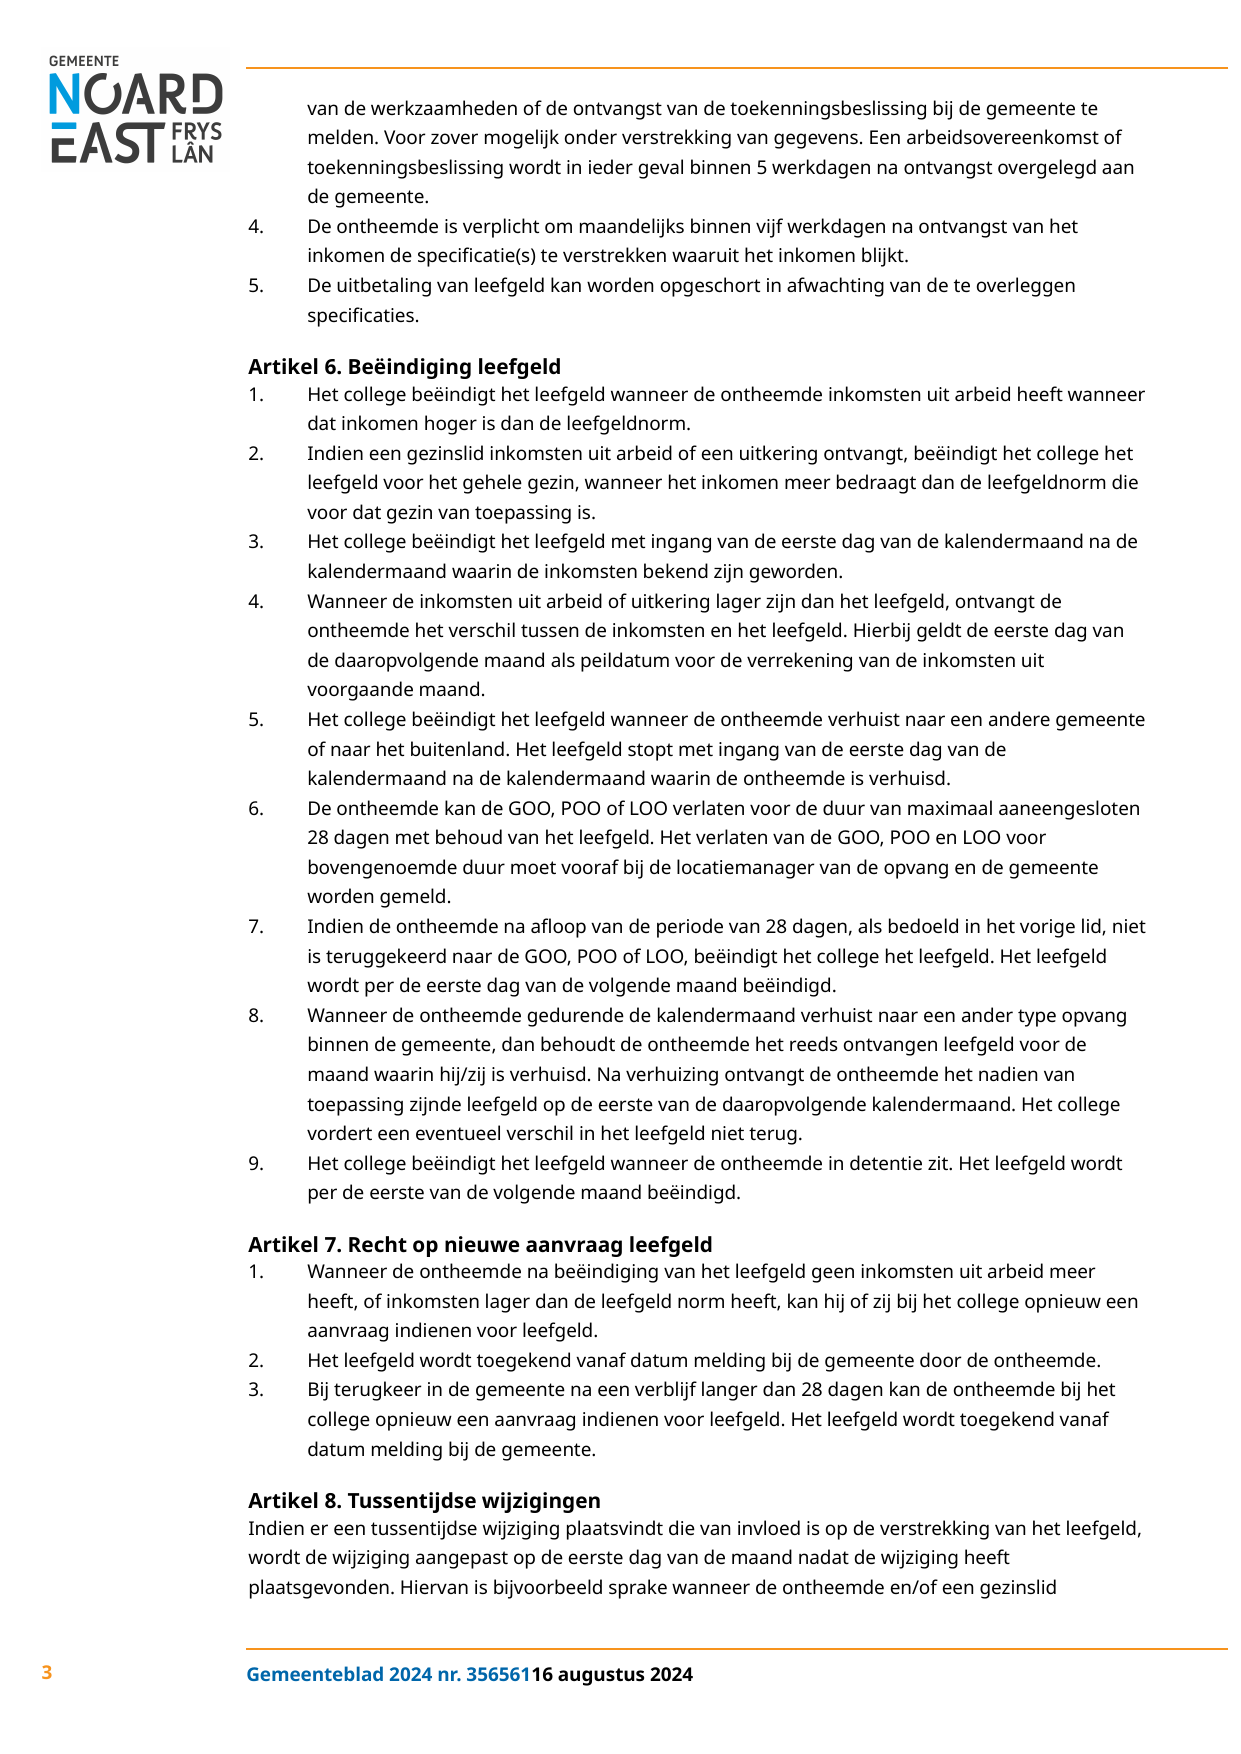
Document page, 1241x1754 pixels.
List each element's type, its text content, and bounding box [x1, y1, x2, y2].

list Wanneer de inkomsten uit arbeid of uitkering lager zijn dan het leefgeld, ontvangt de ontheemde het verschil tussen de inkomsten en het leefgeld. Hierbij geldt de eerste dag van de daaropvolgende maand als peildatum voor de verrekening van de inkomsten uit voorgaande maand. [248, 588, 1152, 702]
text Artikel 7. Recht op nieuwe aanvraag leefgeld [248, 1230, 1152, 1258]
list Bij terugkeer in de gemeente na een verblijf langer dan 28 dagen kan de ontheemde bij het college opnieuw een aanvraag indienen voor leefgeld. Het leefgeld wordt toegekend vanaf datum melding bij de gemeente. [248, 1377, 1152, 1462]
list Indien de ontheemde na afloop van de periode van 28 dagen, als bedoeld in het vorige lid, niet is teruggekeerd naar de GOO, POO of LOO, beëindigt het college het leefgeld. Het leefgeld wordt per de eerste dag van de volgende maand beëindigd. [248, 913, 1152, 998]
text Artikel 6. Beëindiging leefgeld [248, 352, 1152, 381]
list Het college beëindigt het leefgeld met ingang van de eerste dag van de kalendermaand na de kalendermaand waarin de inkomsten bekend zijn geworden. [248, 529, 1152, 584]
list De ontheemde is verplicht om maandelijks binnen vijf werkdagen na ontvangst van het inkomen de specificatie(s) te verstrekken waaruit het inkomen blijkt. [248, 213, 1152, 268]
list Wanneer de ontheemde gedurende de kalendermaand verhuist naar een ander type opvang binnen de gemeente, dan behoudt de ontheemde het reeds ontvangen leefgeld voor de maand waarin hij/zij is verhuisd. Na verhuizing ontvangt de ontheemde het nadien van toepassing zijnde leefgeld op de eerste van de daaropvolgende kalendermaand. Het college vordert een eventueel verschil in het leefgeld niet terug. [248, 1002, 1152, 1146]
list Indien een gezinslid inkomsten uit arbeid of een uitkering ontvangt, beëindigt het college het leefgeld voor het gehele gezin, wanneer het inkomen meer bedraagt dan de leefgeldnorm die voor dat gezin van toepassing is. [248, 440, 1152, 525]
text Indien er een tussentijdse wijziging plaatsvindt die van invloed is op de verstrekking van het leefgeld, wordt de wijziging aangepast op de eerste dag van de maand nadat de wijziging heeft plaatsgevonden. Hiervan is bijvoorbeeld sprake wanneer de ontheemde en/of een gezinslid [248, 1515, 1152, 1599]
list De uitbetaling van leefgeld kan worden opgeschort in afwachting van de te overleggen specificaties. [248, 272, 1152, 328]
picture [41, 47, 231, 172]
list Het leefgeld wordt toegekend vanaf datum melding bij de gemeente door de ontheemde. [248, 1347, 1152, 1373]
list Het college beëindigt het leefgeld wanneer de ontheemde verhuist naar een andere gemeente of naar het buitenland. Het leefgeld stopt met ingang van de eerste dag van de kalendermaand na de kalendermaand waarin de ontheemde is verhuisd. [248, 706, 1152, 791]
text Artikel 8. Tussentijdse wijzigingen [248, 1486, 1152, 1515]
list Het college beëindigt het leefgeld wanneer de ontheemde inkomsten uit arbeid heeft wanneer dat inkomen hoger is dan de leefgeldnorm. [248, 381, 1152, 436]
list Het college beëindigt het leefgeld wanneer de ontheemde in detentie zit. Het leefgeld wordt per de eerste van de volgende maand beëindigd. [248, 1150, 1152, 1205]
list De ontheemde kan de GOO, POO of LOO verlaten voor de duur van maximaal aaneengesloten 28 dagen met behoud van het leefgeld. Het verlaten van de GOO, POO en LOO voor bovengenoemde duur moet vooraf bij de locatiemanager van de opvang en de gemeente worden gemeld. [248, 795, 1152, 909]
list van de werkzaamheden of de ontvangst van de toekenningsbeslissing bij de gemeente te melden. Voor zover mogelijk onder verstrekking van gegevens. Een arbeidsovereenkomst of toekenningsbeslissing wordt in ieder geval binnen 5 werkdagen na ontvangst overgelegd aan de gemeente. [248, 95, 1152, 209]
list Wanneer de ontheemde na beëindiging van het leefgeld geen inkomsten uit arbeid meer heeft, of inkomsten lager dan de leefgeld norm heeft, kan hij of zij bij het college opnieuw een aanvraag indienen voor leefgeld. [248, 1258, 1152, 1343]
